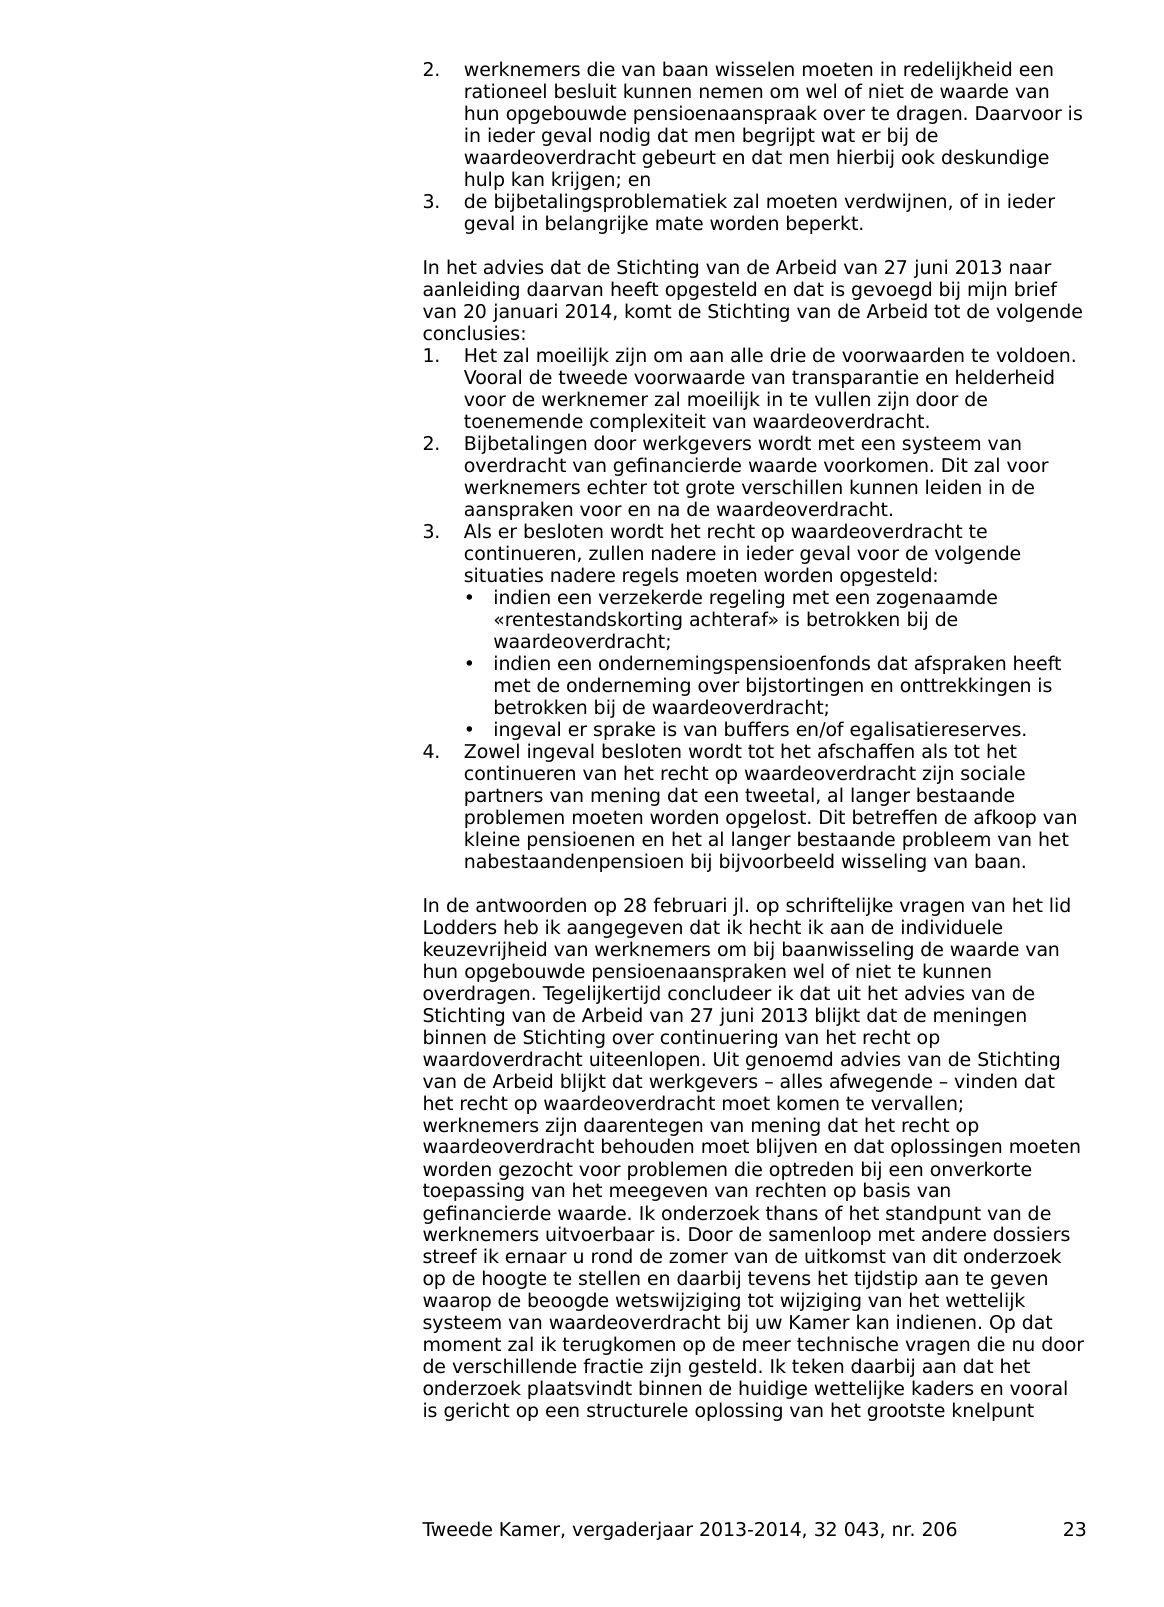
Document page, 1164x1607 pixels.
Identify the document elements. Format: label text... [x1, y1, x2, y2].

text 3. de bijbetalingsproblematiek zal moeten verdwijnen, of in ieder geval in belangrijke mate worden beperkt. [422, 191, 1087, 235]
text 1. Het zal moeilijk zijn om aan alle drie de voorwaarden te voldoen. Vooral de tweede voorwaarde van transparantie en helderheid voor de werknemer zal moeilijk in te vullen zijn door de toenemende complexiteit van waardeoverdracht. [422, 345, 1087, 433]
text 2. Bijbetalingen door werkgevers wordt met een systeem van overdracht van gefinancierde waarde voorkomen. Dit zal voor werknemers echter tot grote verschillen kunnen leiden in de aanspraken voor en na de waardeoverdracht. [422, 433, 1087, 521]
text • ingeval er sprake is van buffers en/of egalisatiereserves. [464, 719, 1087, 741]
text • indien een ondernemingspensioenfonds dat afspraken heeft met de onderneming over bijstortingen en onttrekkingen is betrokken bij de waardeoverdracht; [464, 653, 1087, 719]
text In het advies dat de Stichting van de Arbeid van 27 juni 2013 naar aanleiding daarvan heeft opgesteld en dat is gevoegd bij mijn brief van 20 januari 2014, komt de Stichting van de Arbeid tot de volgende conclusies: [422, 257, 1087, 345]
text • indien een verzekerde regeling met een zogenaamde «rentestandskorting achteraf» is betrokken bij de waardeoverdracht; [464, 587, 1087, 653]
text 3. Als er besloten wordt het recht op waardeoverdracht te continueren, zullen nadere in ieder geval voor de volgende situaties nadere regels moeten worden opgesteld: [422, 521, 1087, 587]
text In de antwoorden op 28 februari jl. op schriftelijke vragen van het lid Lodders heb ik aangegeven dat ik hecht ik aan de individuele keuzevrijheid van werknemers om bij baanwisseling de waarde van hun opgebouwde pensioenaanspraken wel of niet te kunnen overdragen. Tegelijkertijd concludeer ik dat uit het advies van de Stichting van de Arbeid van 27 juni 2013 blijkt dat de meningen binnen de Stichting over continuering van het recht op waardoverdracht uiteenlopen. Uit genoemd advies van de Stichting van de Arbeid blijkt dat werkgevers – alles afwegende – vinden dat het recht op waardeoverdracht moet komen te vervallen; werknemers zijn daarentegen van mening dat het recht op waardeoverdracht behouden moet blijven en dat oplossingen moeten worden gezocht voor problemen die optreden bij een onverkorte toepassing van het meegeven van rechten op basis van gefinancierde waarde. Ik onderzoek thans of het standpunt van de werknemers uitvoerbaar is. Door de samenloop met andere dossiers streef ik ernaar u rond de zomer van de uitkomst van dit onderzoek op de hoogte te stellen en daarbij tevens het tijdstip aan te geven waarop de beoogde wetswijziging tot wijziging van het wettelijk systeem van waardeoverdracht bij uw Kamer kan indienen. Op dat moment zal ik terugkomen op de meer technische vragen die nu door de verschillende fractie zijn gesteld. Ik teken daarbij aan dat het onderzoek plaatsvindt binnen de huidige wettelijke kaders en vooral is gericht op een structurele oplossing van het grootste knelpunt [422, 895, 1087, 1422]
text 2. werknemers die van baan wisselen moeten in redelijkheid een rationeel besluit kunnen nemen om wel of niet de waarde van hun opgebouwde pensioenaanspraak over te dragen. Daarvoor is in ieder geval nodig dat men begrijpt wat er bij de waardeoverdracht gebeurt en dat men hierbij ook deskundige hulp kan krijgen; en [422, 59, 1087, 191]
text 4. Zowel ingeval besloten wordt tot het afschaffen als tot het continueren van het recht op waardeoverdracht zijn sociale partners van mening dat een tweetal, al langer bestaande problemen moeten worden opgelost. Dit betreffen de afkoop van kleine pensioenen en het al langer bestaande probleem van het nabestaandenpensioen bij bijvoorbeeld wisseling van baan. [422, 741, 1087, 872]
